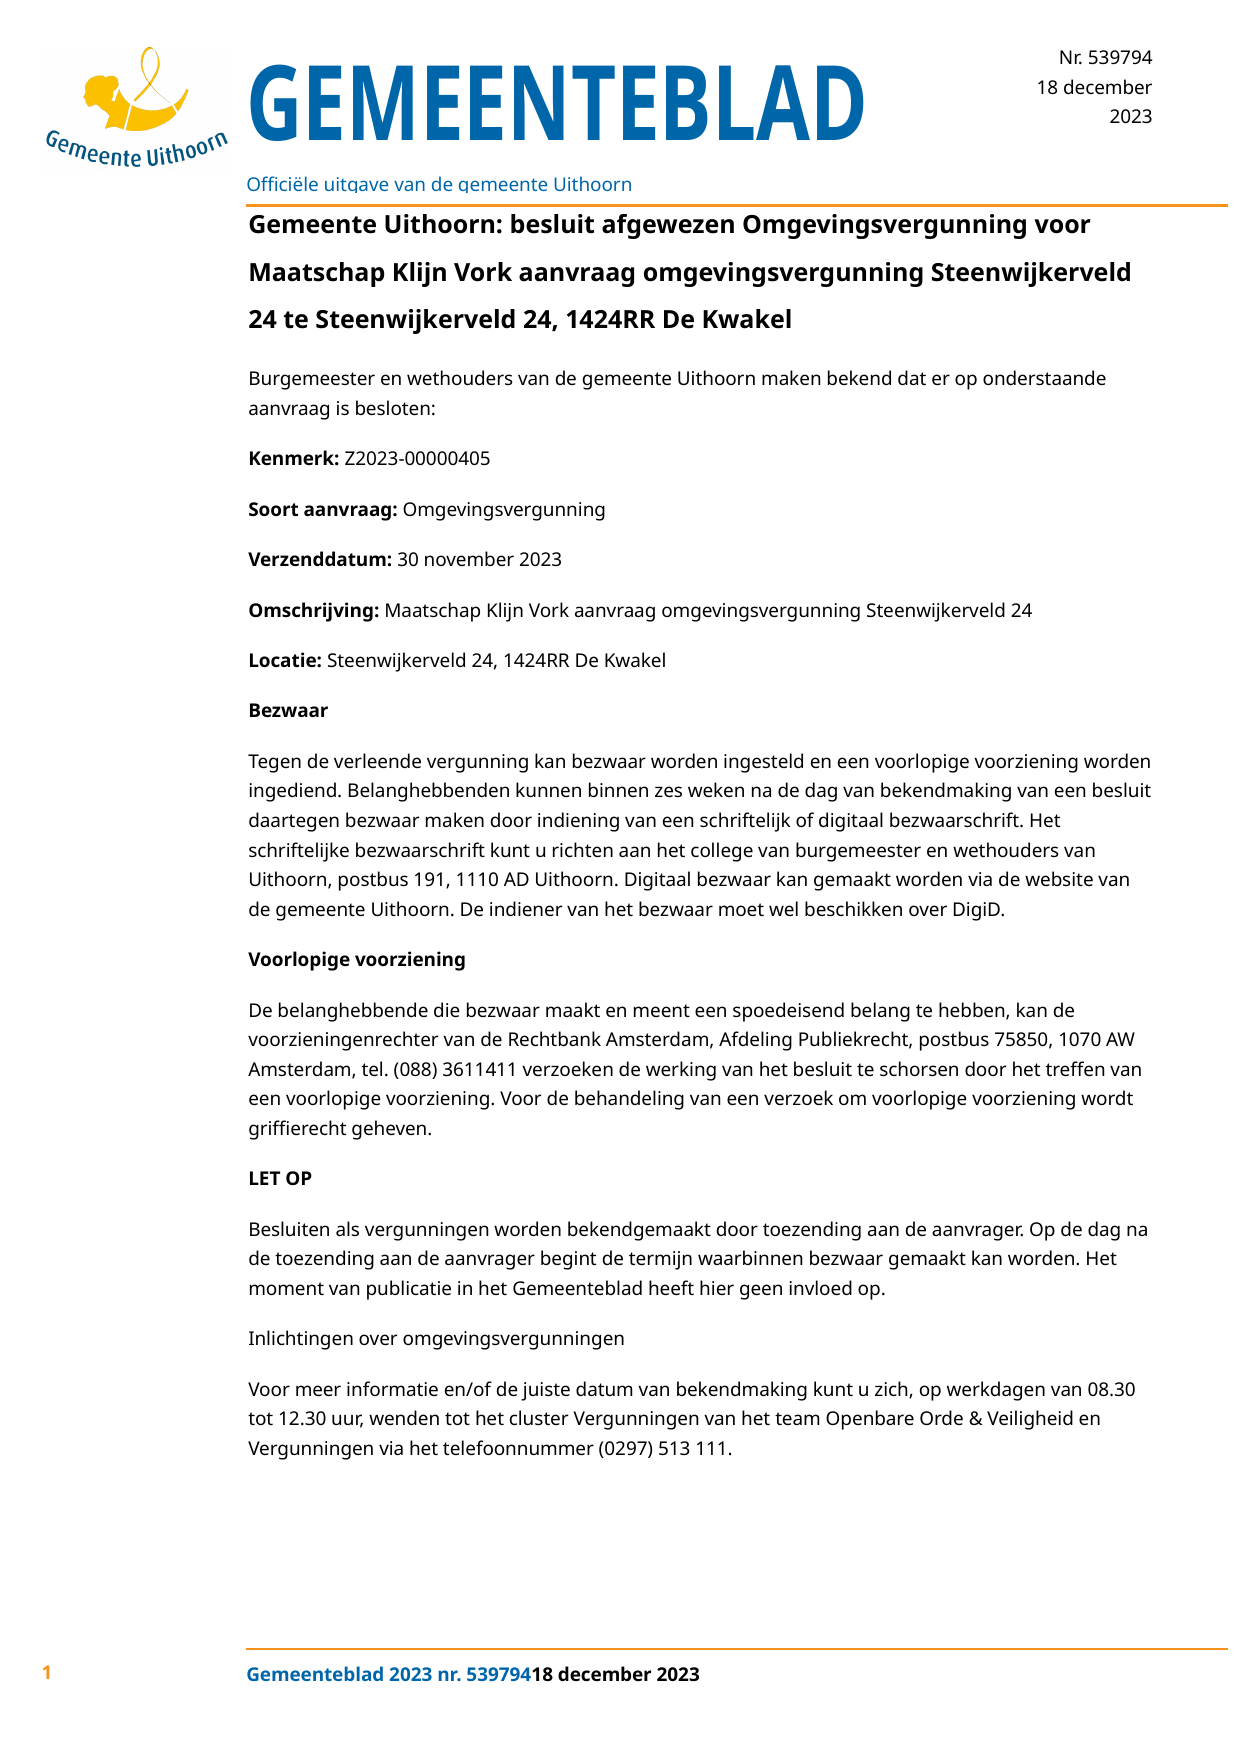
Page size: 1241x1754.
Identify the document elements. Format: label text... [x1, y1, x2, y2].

text Voorlopige voorziening [248, 946, 1152, 972]
text Gemeente Uithoorn: besluit afgewezen Omgevingsvergunning voor Maatschap Klijn Vork aanvraag omgevingsvergunning Steenwijkerveld 24 te Steenwijkerveld 24, 1424RR De Kwakel [248, 207, 1152, 336]
picture [41, 47, 231, 172]
text LET OP [248, 1166, 1152, 1191]
text Omschrijving: Maatschap Klijn Vork aanvraag omgevingsvergunning Steenwijkerveld 24 [248, 597, 1152, 622]
text Soort aanvraag: Omgevingsvergunning [248, 496, 1152, 522]
text Bezwaar [248, 698, 1152, 723]
text Besluiten als vergunningen worden bekendgemaakt door toezending aan de aanvrager. Op de dag na de toezending aan de aanvrager begint de termijn waarbinnen bezwaar gemaakt kan worden. Het moment van publicatie in het Gemeenteblad heeft hier geen invloed op. [248, 1216, 1152, 1301]
text Locatie: Steenwijkerveld 24, 1424RR De Kwakel [248, 647, 1152, 673]
text Kenmerk: Z2023-00000405 [248, 446, 1152, 471]
text Inlichtingen over omgevingsvergunningen [248, 1326, 1152, 1351]
text Voor meer informatie en/of de juiste datum van bekendmaking kunt u zich, op werkdagen van 08.30 tot 12.30 uur, wenden tot het cluster Vergunningen van het team Openbare Orde & Veiligheid en Vergunningen via het telefoonnummer (0297) 513 111. [248, 1376, 1152, 1461]
text Verzenddatum: 30 november 2023 [248, 546, 1152, 572]
text Tegen de verleende vergunning kan bezwaar worden ingesteld en een voorlopige voorziening worden ingediend. Belanghebbenden kunnen binnen zes weken na de dag van bekendmaking van een besluit daartegen bezwaar maken door indiening van een schriftelijk of digitaal bezwaarschrift. Het schriftelijke bezwaarschrift kunt u richten aan het college van burgemeester en wethouders van Uithoorn, postbus 191, 1110 AD Uithoorn. Digitaal bezwaar kan gemaakt worden via de website van de gemeente Uithoorn. De indiener van het bezwaar moet wel beschikken over DigiD. [248, 748, 1152, 922]
text De belanghebbende die bezwaar maakt en meent een spoedeisend belang te hebben, kan de voorzieningenrechter van de Rechtbank Amsterdam, Afdeling Publiekrecht, postbus 75850, 1070 AW Amsterdam, tel. (088) 3611411 verzoeken de werking van het besluit te schorsen door het treffen van een voorlopige voorziening. Voor de behandeling van een verzoek om voorlopige voorziening wordt griffierecht geheven. [248, 997, 1152, 1141]
text Burgemeester en wethouders van de gemeente Uithoorn maken bekend dat er op onderstaande aanvraag is besloten: [248, 366, 1152, 421]
